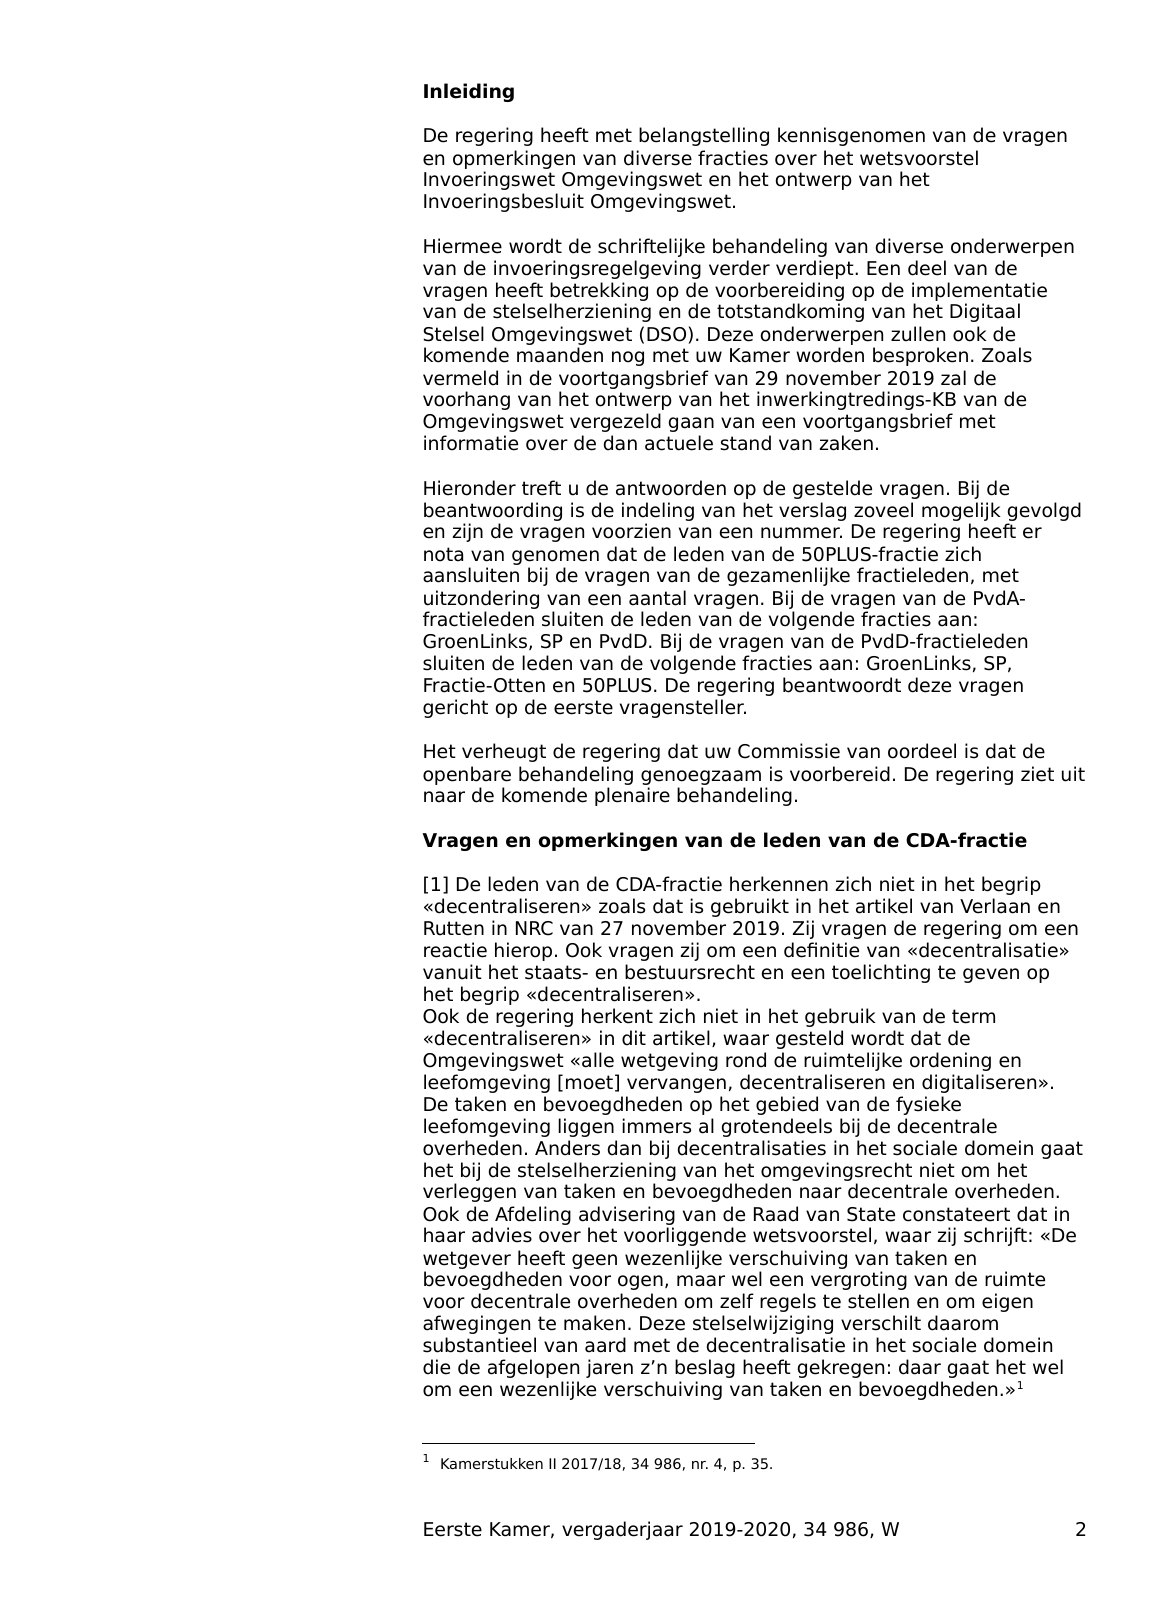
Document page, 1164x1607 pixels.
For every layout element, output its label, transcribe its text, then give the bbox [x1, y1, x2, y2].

text Kamerstukken II 2017/18, 34 986, nr. 4, p. 35. [422, 1452, 1087, 1474]
text Ook de regering herkent zich niet in het gebruik van de term «decentraliseren» in dit artikel, waar gesteld wordt dat de Omgevingswet «alle wetgeving rond de ruimtelijke ordening en leefomgeving [moet] vervangen, decentraliseren en digitaliseren». De taken en bevoegdheden op het gebied van de fysieke leefomgeving liggen immers al grotendeels bij de decentrale overheden. Anders dan bij decentralisaties in het sociale domein gaat het bij de stelselherziening van het omgevingsrecht niet om het verleggen van taken en bevoegdheden naar decentrale overheden. Ook de Afdeling advisering van de Raad van State constateert dat in haar advies over het voorliggende wetsvoorstel, waar zij schrijft: «De wetgever heeft geen wezenlijke verschuiving van taken en bevoegdheden voor ogen, maar wel een vergroting van de ruimte voor decentrale overheden om zelf regels te stellen en om eigen afwegingen te maken. Deze stelselwijziging verschilt daarom substantieel van aard met de decentralisatie in het sociale domein die de afgelopen jaren z’n beslag heeft gekregen: daar gaat het wel om een wezenlijke verschuiving van taken en bevoegdheden.» [422, 1006, 1087, 1401]
subtitle Inleiding [422, 81, 1087, 103]
subtitle Vragen en opmerkingen van de leden van de CDA-fractie [422, 829, 1087, 852]
text Het verheugt de regering dat uw Commissie van oordeel is dat de openbare behandeling genoegzaam is voorbereid. De regering ziet uit naar de komende plenaire behandeling. [422, 741, 1087, 807]
text Hiermee wordt de schriftelijke behandeling van diverse onderwerpen van de invoeringsregelgeving verder verdiept. Een deel van de vragen heeft betrekking op de voorbereiding op de implementatie van de stelselherziening en de totstandkoming van het Digitaal Stelsel Omgevingswet (DSO). Deze onderwerpen zullen ook de komende maanden nog met uw Kamer worden besproken. Zoals vermeld in de voortgangsbrief van 29 november 2019 zal de voorhang van het ontwerp van het inwerkingtredings-KB van de Omgevingswet vergezeld gaan van een voortgangsbrief met informatie over de dan actuele stand van zaken. [422, 236, 1087, 455]
text Hieronder treft u de antwoorden op de gestelde vragen. Bij de beantwoording is de indeling van het verslag zoveel mogelijk gevolgd en zijn de vragen voorzien van een nummer. De regering heeft er nota van genomen dat de leden van de 50PLUS-fractie zich aansluiten bij de vragen van de gezamenlijke fractieleden, met uitzondering van een aantal vragen. Bij de vragen van de PvdA-fractieleden sluiten de leden van de volgende fracties aan: GroenLinks, SP en PvdD. Bij de vragen van de PvdD-fractieleden sluiten de leden van de volgende fracties aan: GroenLinks, SP, Fractie-Otten en 50PLUS. De regering beantwoordt deze vragen gericht op de eerste vragensteller. [422, 477, 1087, 719]
text [1] De leden van de CDA-fractie herkennen zich niet in het begrip «decentraliseren» zoals dat is gebruikt in het artikel van Verlaan en Rutten in NRC van 27 november 2019. Zij vragen de regering om een reactie hierop. Ook vragen zij om een definitie van «decentralisatie» vanuit het staats- en bestuursrecht en een toelichting te geven op het begrip «decentraliseren». [422, 874, 1087, 1006]
text De regering heeft met belangstelling kennisgenomen van de vragen en opmerkingen van diverse fracties over het wetsvoorstel Invoeringswet Omgevingswet en het ontwerp van het Invoeringsbesluit Omgevingswet. [422, 125, 1087, 213]
